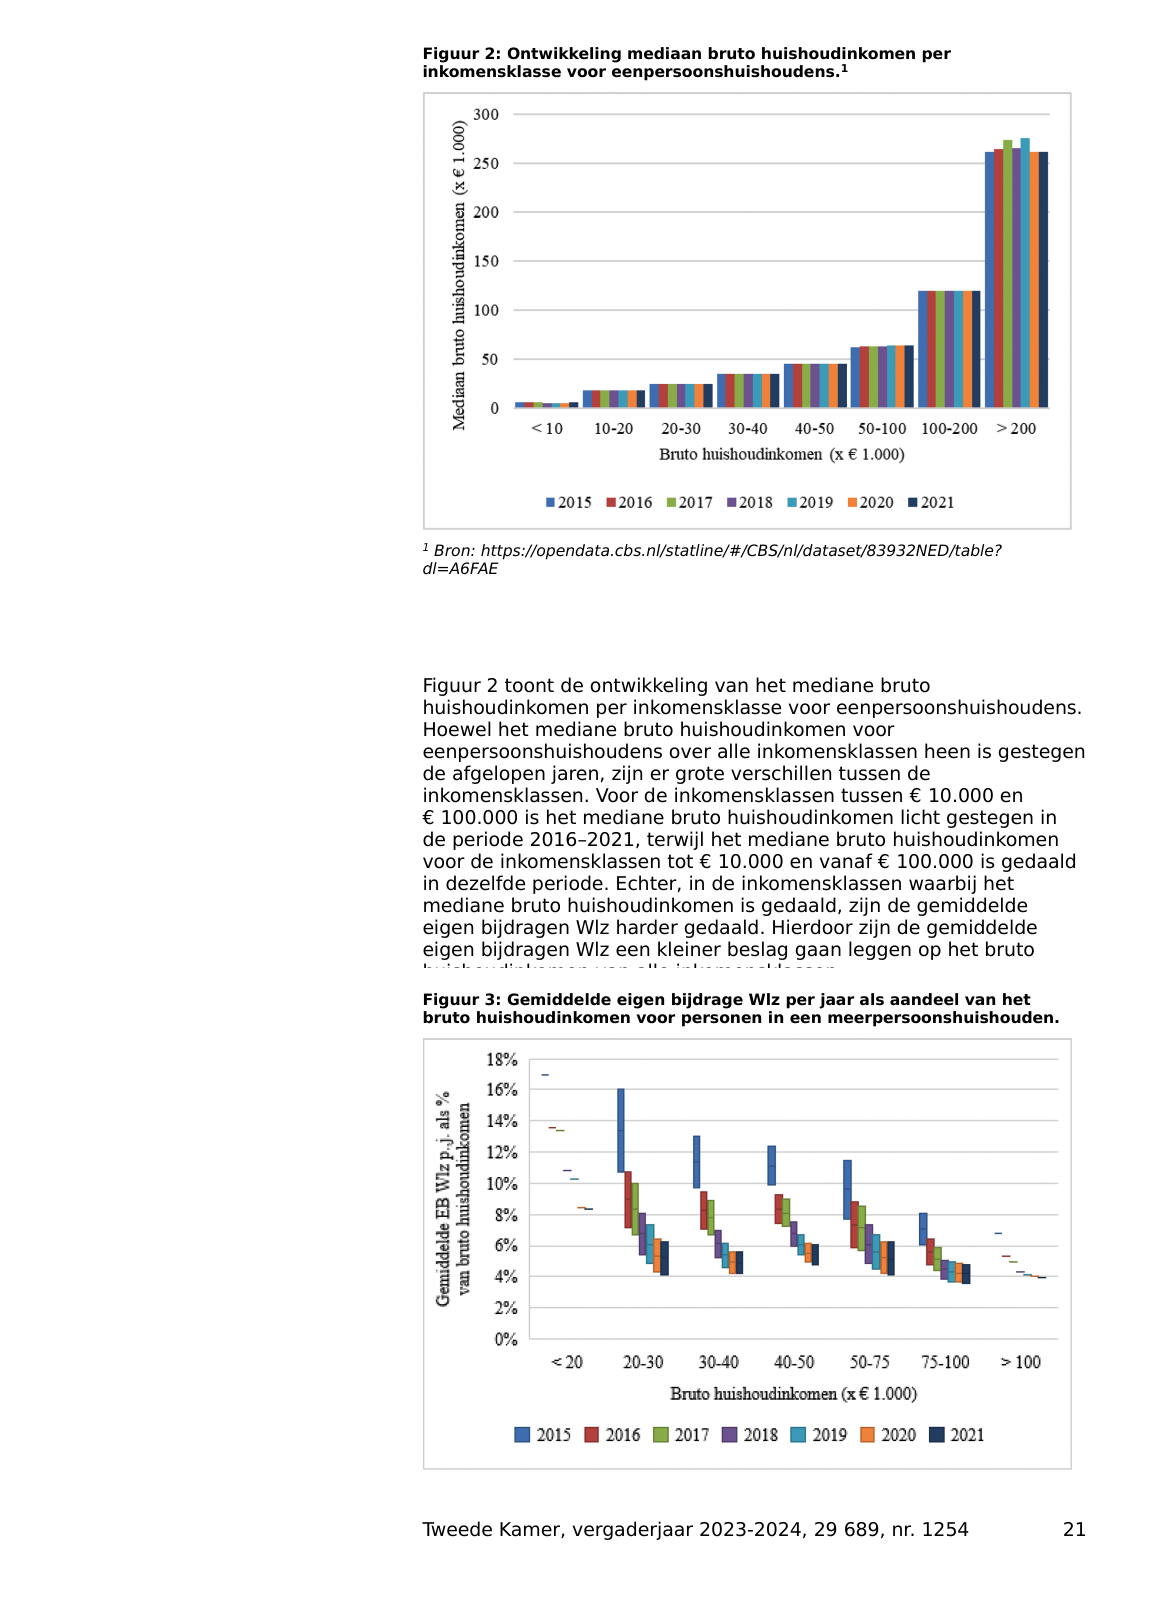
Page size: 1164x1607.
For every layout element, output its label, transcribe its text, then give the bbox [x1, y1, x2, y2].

picture [422, 92, 1072, 530]
text Figuur 3: Gemiddelde eigen bijdrage Wlz per jaar als aandeel van het bruto huishoudinkomen voor personen in een meerpersoonshuishouden. [422, 991, 1072, 1027]
text 1 Bron: https://opendata.cbs.nl/statline/#/CBS/nl/dataset/83932NED/table?dl=A6FAE [422, 542, 1072, 578]
text Figuur 2 toont de ontwikkeling van het mediane bruto huishoudinkomen per inkomensklasse voor eenpersoonshuishoudens. Hoewel het mediane bruto huishoudinkomen voor eenpersoonshuishoudens over alle inkomensklassen heen is gestegen de afgelopen jaren, zijn er grote verschillen tussen de inkomensklassen. Voor de inkomensklassen tussen € 10.000 en € 100.000 is het mediane bruto huishoudinkomen licht gestegen in de periode 2016–2021, terwijl het mediane bruto huishoudinkomen voor de inkomensklassen tot € 10.000 en vanaf € 100.000 is gedaald in dezelfde periode. Echter, in de inkomensklassen waarbij het mediane bruto huishoudinkomen is gedaald, zijn de gemiddelde eigen bijdragen Wlz harder gedaald. Hierdoor zijn de gemiddelde eigen bijdragen Wlz een kleiner beslag gaan leggen op het bruto huishoudinkomen van alle inkomensklassen. [422, 675, 1087, 983]
picture [422, 1038, 1072, 1470]
text Figuur 2: Ontwikkeling mediaan bruto huishoudinkomen per inkomensklasse voor eenpersoonshuishoudens.1 [422, 45, 1072, 81]
